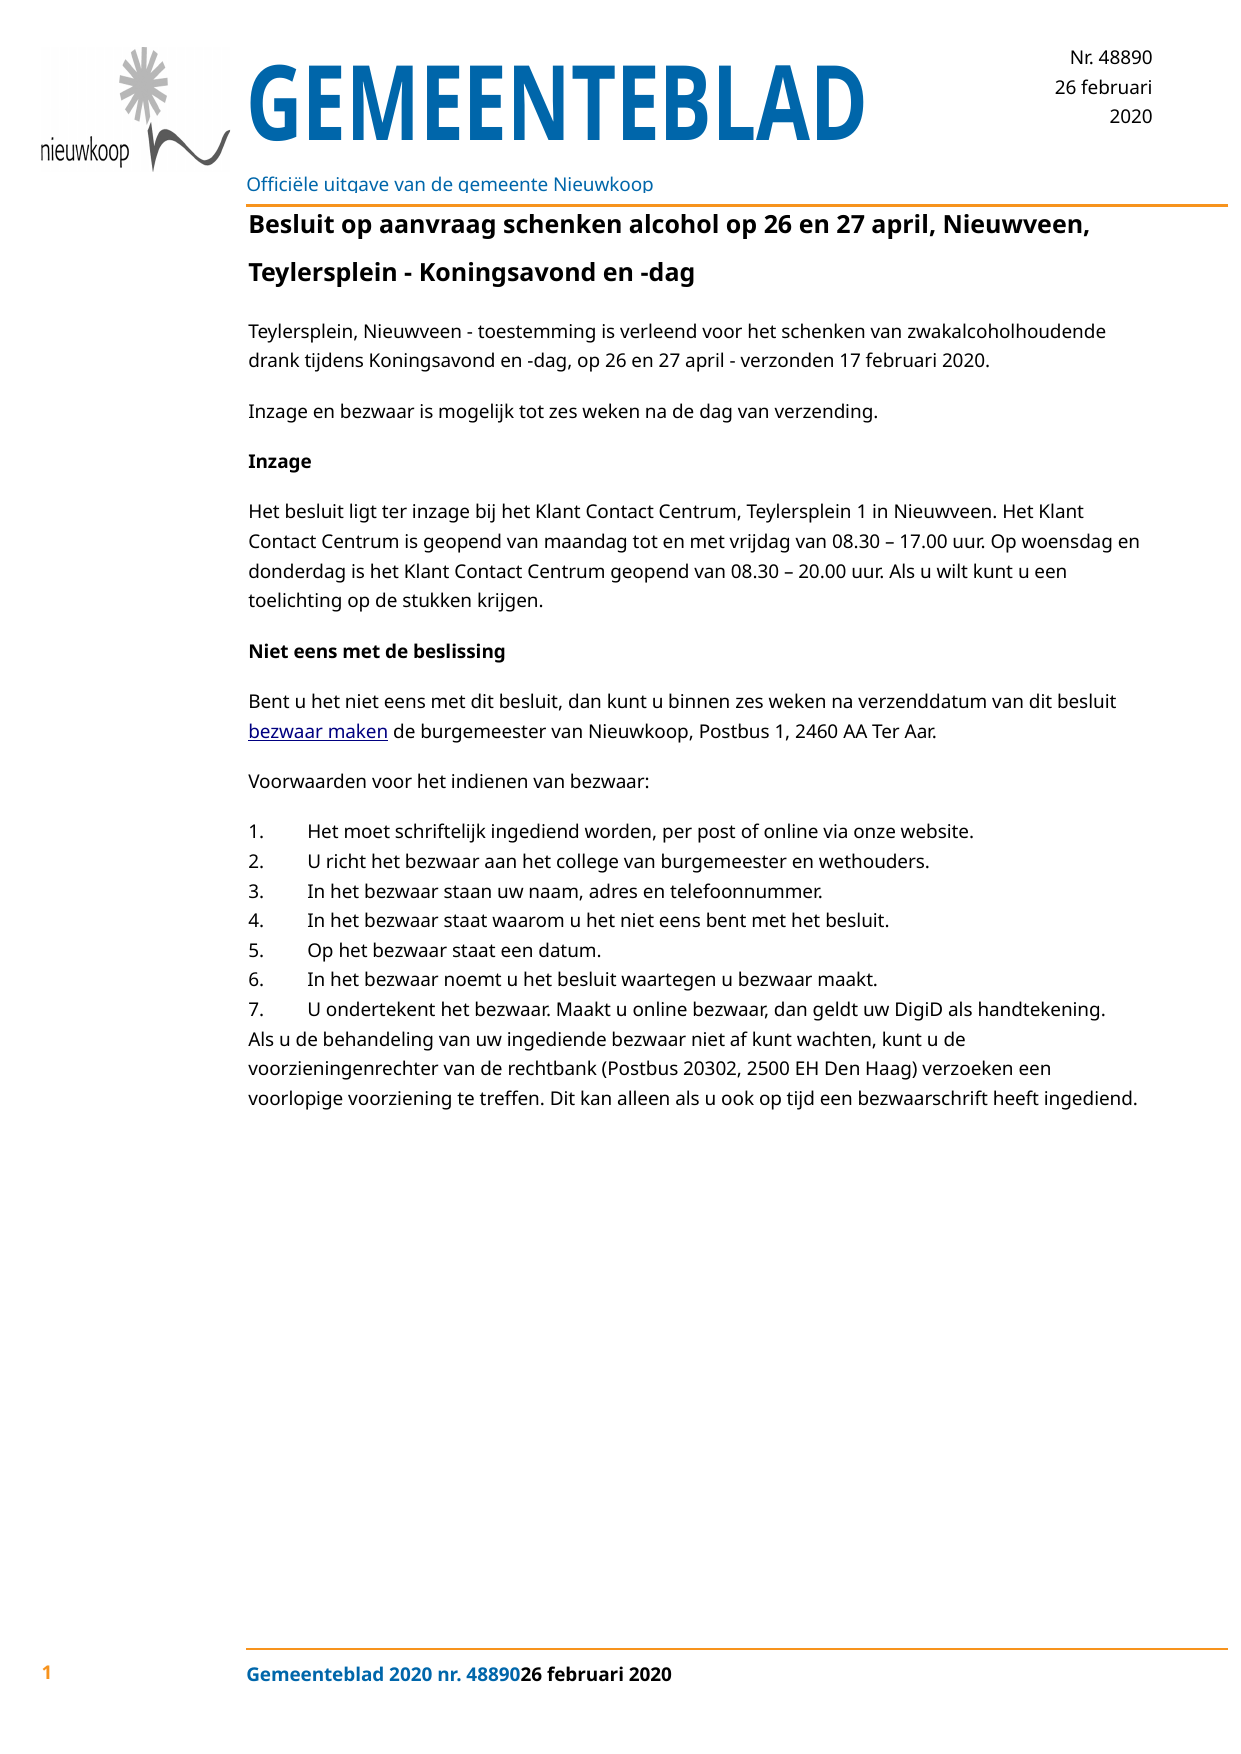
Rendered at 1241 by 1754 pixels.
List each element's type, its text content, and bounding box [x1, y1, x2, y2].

list In het bezwaar staat waarom u het niet eens bent met het besluit. [248, 907, 1152, 933]
list In het bezwaar noemt u het besluit waartegen u bezwaar maakt. [248, 967, 1152, 992]
text Teylersplein, Nieuwveen - toestemming is verleend voor het schenken van zwakalcoholhoudende drank tijdens Koningsavond en -dag, op 26 en 27 april - verzonden 17 februari 2020. [248, 318, 1152, 373]
list Op het bezwaar staat een datum. [248, 937, 1152, 963]
picture [41, 47, 231, 172]
text Het besluit ligt ter inzage bij het Klant Contact Centrum, Teylersplein 1 in Nieuwveen. Het Klant Contact Centrum is geopend van maandag tot en met vrijdag van 08.30 – 17.00 uur. Op woensdag en donderdag is het Klant Contact Centrum geopend van 08.30 – 20.00 uur. Als u wilt kunt u een toelichting op de stukken krijgen. [248, 499, 1152, 613]
text Als u de behandeling van uw ingediende bezwaar niet af kunt wachten, kunt u de voorzieningenrechter van de rechtbank (Postbus 20302, 2500 EH Den Haag) verzoeken een voorlopige voorziening te treffen. Dit kan alleen als u ook op tijd een bezwaarschrift heeft ingediend. [248, 1026, 1152, 1111]
text Bent u het niet eens met dit besluit, dan kunt u binnen zes weken na verzenddatum van dit besluit bezwaar maken de burgemeester van Nieuwkoop, Postbus 1, 2460 AA Ter Aar. [248, 688, 1152, 744]
text Inzage en bezwaar is mogelijk tot zes weken na de dag van verzending. [248, 398, 1152, 424]
text Besluit op aanvraag schenken alcohol op 26 en 27 april, Nieuwveen, Teylersplein - Koningsavond en -dag [248, 207, 1152, 288]
list U ondertekent het bezwaar. Maakt u online bezwaar, dan geldt uw DigiD als handtekening. [248, 996, 1152, 1022]
list In het bezwaar staan uw naam, adres en telefoonnummer. [248, 878, 1152, 904]
text Voorwaarden voor het indienen van bezwaar: [248, 768, 1152, 794]
text Niet eens met de beslissing [248, 638, 1152, 664]
list U richt het bezwaar aan het college van burgemeester en wethouders. [248, 848, 1152, 874]
list Het moet schriftelijk ingediend worden, per post of online via onze website. [248, 819, 1152, 844]
text Inzage [248, 448, 1152, 474]
